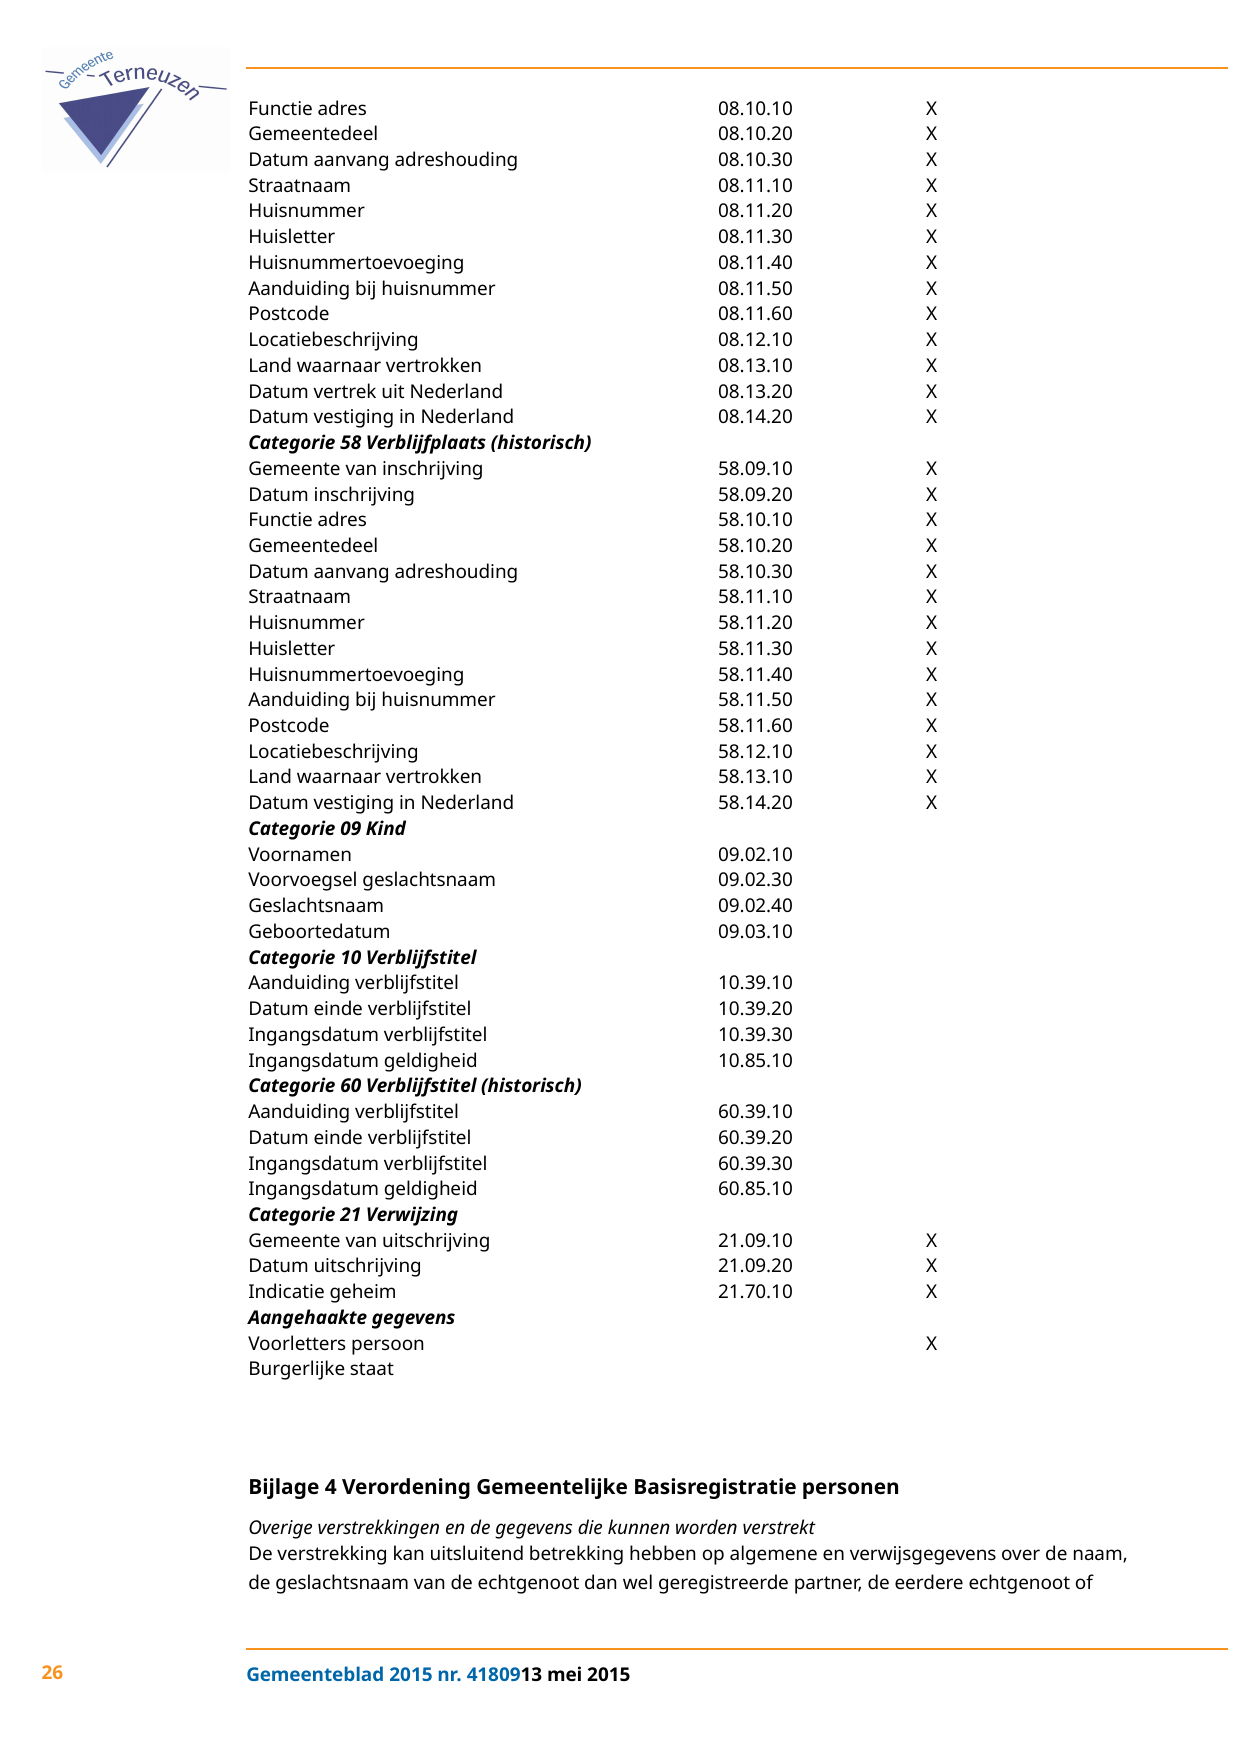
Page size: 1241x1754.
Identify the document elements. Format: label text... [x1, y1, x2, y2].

table_cell Ingangsdatum verblijfstitel [248, 1021, 718, 1047]
table_cell Indicatie geheim [248, 1278, 718, 1304]
table_cell Categorie 58 Verblijfplaats (historisch) [248, 429, 718, 455]
table_cell Gemeentedeel [248, 532, 718, 558]
table_cell X [926, 146, 1152, 172]
table_cell 09.02.30 [718, 867, 926, 892]
table_cell 21.70.10 [718, 1278, 926, 1304]
table_cell [926, 1021, 1152, 1047]
table_cell X [926, 1253, 1152, 1278]
table_cell 21.09.10 [718, 1227, 926, 1253]
table_cell 08.11.10 [718, 172, 926, 198]
table_cell [926, 1098, 1152, 1124]
table_cell [926, 1124, 1152, 1150]
table_cell Burgerlijke staat [248, 1356, 718, 1381]
table_cell Land waarnaar vertrokken [248, 352, 718, 378]
table_cell [926, 944, 1152, 969]
table_cell X [926, 558, 1152, 584]
table_cell Huisnummertoevoeging [248, 661, 718, 687]
table_cell X [926, 121, 1152, 146]
table_cell X [926, 326, 1152, 352]
table_cell 08.11.30 [718, 224, 926, 249]
table_cell 58.11.10 [718, 584, 926, 609]
table_cell Datum aanvang adreshouding [248, 146, 718, 172]
table_cell Aanduiding bij huisnummer [248, 275, 718, 301]
table_cell Categorie 60 Verblijfstitel (historisch) [248, 1073, 718, 1098]
table_cell X [926, 275, 1152, 301]
table_cell [926, 1201, 1152, 1227]
table_cell Ingangsdatum geldigheid [248, 1047, 718, 1072]
table_cell 21.09.20 [718, 1253, 926, 1278]
table_cell [926, 1304, 1152, 1330]
table_cell X [926, 687, 1152, 712]
table_cell Geboortedatum [248, 918, 718, 944]
table_cell [718, 1073, 926, 1098]
table_cell 08.11.20 [718, 198, 926, 223]
table_cell Datum aanvang adreshouding [248, 558, 718, 584]
table_cell 08.10.30 [718, 146, 926, 172]
table_cell X [926, 764, 1152, 789]
table_cell Voorletters persoon [248, 1330, 718, 1356]
table_cell Huisletter [248, 635, 718, 661]
table_cell X [926, 352, 1152, 378]
table_cell X [926, 1278, 1152, 1304]
table_cell Aangehaakte gegevens [248, 1304, 718, 1330]
table_cell 58.12.10 [718, 738, 926, 764]
table_cell Categorie 21 Verwijzing [248, 1201, 718, 1227]
table_cell 58.11.60 [718, 712, 926, 738]
table_cell 58.11.20 [718, 609, 926, 635]
table_cell X [926, 404, 1152, 429]
table_cell X [926, 738, 1152, 764]
table_cell X [926, 635, 1152, 661]
table_cell [926, 815, 1152, 841]
table_cell Gemeentedeel [248, 121, 718, 146]
table_cell Datum vestiging in Nederland [248, 404, 718, 429]
table_cell 58.10.10 [718, 506, 926, 532]
table_cell Functie adres [248, 506, 718, 532]
table_cell 58.10.20 [718, 532, 926, 558]
table_cell [718, 1304, 926, 1330]
table_cell 08.10.20 [718, 121, 926, 146]
table_cell Geslachtsnaam [248, 893, 718, 918]
table_cell 10.39.30 [718, 1021, 926, 1047]
table_cell [926, 1356, 1152, 1381]
table_cell [926, 995, 1152, 1021]
table_cell X [926, 224, 1152, 249]
table_cell Datum vertrek uit Nederland [248, 378, 718, 403]
table_cell 08.10.10 [718, 95, 926, 121]
table_cell [926, 1150, 1152, 1175]
table_cell 58.13.10 [718, 764, 926, 789]
table_cell Voorvoegsel geslachtsnaam [248, 867, 718, 892]
table_cell Huisnummer [248, 198, 718, 223]
table_cell Datum vestiging in Nederland [248, 790, 718, 815]
table_cell 08.12.10 [718, 326, 926, 352]
table_cell Huisnummer [248, 609, 718, 635]
table_cell 08.14.20 [718, 404, 926, 429]
table_cell X [926, 661, 1152, 687]
table_cell Datum einde verblijfstitel [248, 995, 718, 1021]
table_cell 08.11.40 [718, 249, 926, 275]
table_cell Gemeente van uitschrijving [248, 1227, 718, 1253]
table_cell X [926, 1227, 1152, 1253]
table_cell X [926, 1330, 1152, 1356]
table_cell [926, 1175, 1152, 1201]
table_cell 08.13.10 [718, 352, 926, 378]
table_cell Huisletter [248, 224, 718, 249]
table_cell X [926, 532, 1152, 558]
table_cell Ingangsdatum geldigheid [248, 1175, 718, 1201]
table_cell Land waarnaar vertrokken [248, 764, 718, 789]
table_cell 60.39.10 [718, 1098, 926, 1124]
table_cell Datum inschrijving [248, 481, 718, 506]
table_cell Locatiebeschrijving [248, 326, 718, 352]
table_cell Voornamen [248, 841, 718, 867]
table_cell Datum einde verblijfstitel [248, 1124, 718, 1150]
table_cell 10.39.20 [718, 995, 926, 1021]
table_cell 09.03.10 [718, 918, 926, 944]
table_cell 08.11.60 [718, 301, 926, 326]
table_cell Aanduiding verblijfstitel [248, 970, 718, 995]
table_cell [718, 1330, 926, 1356]
table_cell 08.11.50 [718, 275, 926, 301]
table_cell [926, 1047, 1152, 1072]
table_cell [718, 944, 926, 969]
table_cell Huisnummertoevoeging [248, 249, 718, 275]
table_cell 58.10.30 [718, 558, 926, 584]
table_cell 60.39.30 [718, 1150, 926, 1175]
table_cell [926, 1073, 1152, 1098]
table_cell 58.11.40 [718, 661, 926, 687]
text Bijlage 4 Verordening Gemeentelijke Basisregistratie personen [248, 1472, 1152, 1500]
table_cell X [926, 584, 1152, 609]
table_cell X [926, 249, 1152, 275]
table_cell [926, 841, 1152, 867]
table_cell X [926, 378, 1152, 403]
table_cell 09.02.10 [718, 841, 926, 867]
table_cell X [926, 95, 1152, 121]
table_cell 58.11.50 [718, 687, 926, 712]
table_cell Categorie 09 Kind [248, 815, 718, 841]
table_cell [926, 893, 1152, 918]
table_cell X [926, 609, 1152, 635]
table_cell Postcode [248, 301, 718, 326]
table_cell X [926, 198, 1152, 223]
table_cell Gemeente van inschrijving [248, 455, 718, 481]
table_cell [926, 867, 1152, 892]
table_cell [718, 429, 926, 455]
table_cell X [926, 790, 1152, 815]
table_cell Categorie 10 Verblijfstitel [248, 944, 718, 969]
table_cell Straatnaam [248, 172, 718, 198]
table_cell 60.85.10 [718, 1175, 926, 1201]
table_cell 60.39.20 [718, 1124, 926, 1150]
table_cell X [926, 481, 1152, 506]
table_cell Postcode [248, 712, 718, 738]
table_cell 58.11.30 [718, 635, 926, 661]
table_cell [926, 918, 1152, 944]
table_cell Aanduiding verblijfstitel [248, 1098, 718, 1124]
table_cell X [926, 455, 1152, 481]
table_cell X [926, 301, 1152, 326]
table_cell [718, 1356, 926, 1381]
text De verstrekking kan uitsluitend betrekking hebben op algemene en verwijsgegevens over de naam, de geslachtsnaam van de echtgenoot dan wel geregistreerde partner, de eerdere echtgenoot of [248, 1540, 1152, 1595]
table_cell 10.39.10 [718, 970, 926, 995]
table_cell Functie adres [248, 95, 718, 121]
table_cell X [926, 172, 1152, 198]
table_cell [926, 429, 1152, 455]
table_cell X [926, 506, 1152, 532]
table_cell Straatnaam [248, 584, 718, 609]
text Overige verstrekkingen en de gegevens die kunnen worden verstrekt [248, 1514, 1152, 1540]
table_cell [718, 1201, 926, 1227]
table_cell Locatiebeschrijving [248, 738, 718, 764]
table_cell 58.09.20 [718, 481, 926, 506]
table_cell 58.09.10 [718, 455, 926, 481]
table_cell 08.13.20 [718, 378, 926, 403]
table_cell 10.85.10 [718, 1047, 926, 1072]
table_cell X [926, 712, 1152, 738]
table_cell 09.02.40 [718, 893, 926, 918]
table_cell Aanduiding bij huisnummer [248, 687, 718, 712]
table_cell [718, 815, 926, 841]
table_cell Ingangsdatum verblijfstitel [248, 1150, 718, 1175]
table_cell [926, 970, 1152, 995]
table_cell 58.14.20 [718, 790, 926, 815]
table_cell Datum uitschrijving [248, 1253, 718, 1278]
picture [41, 47, 231, 172]
